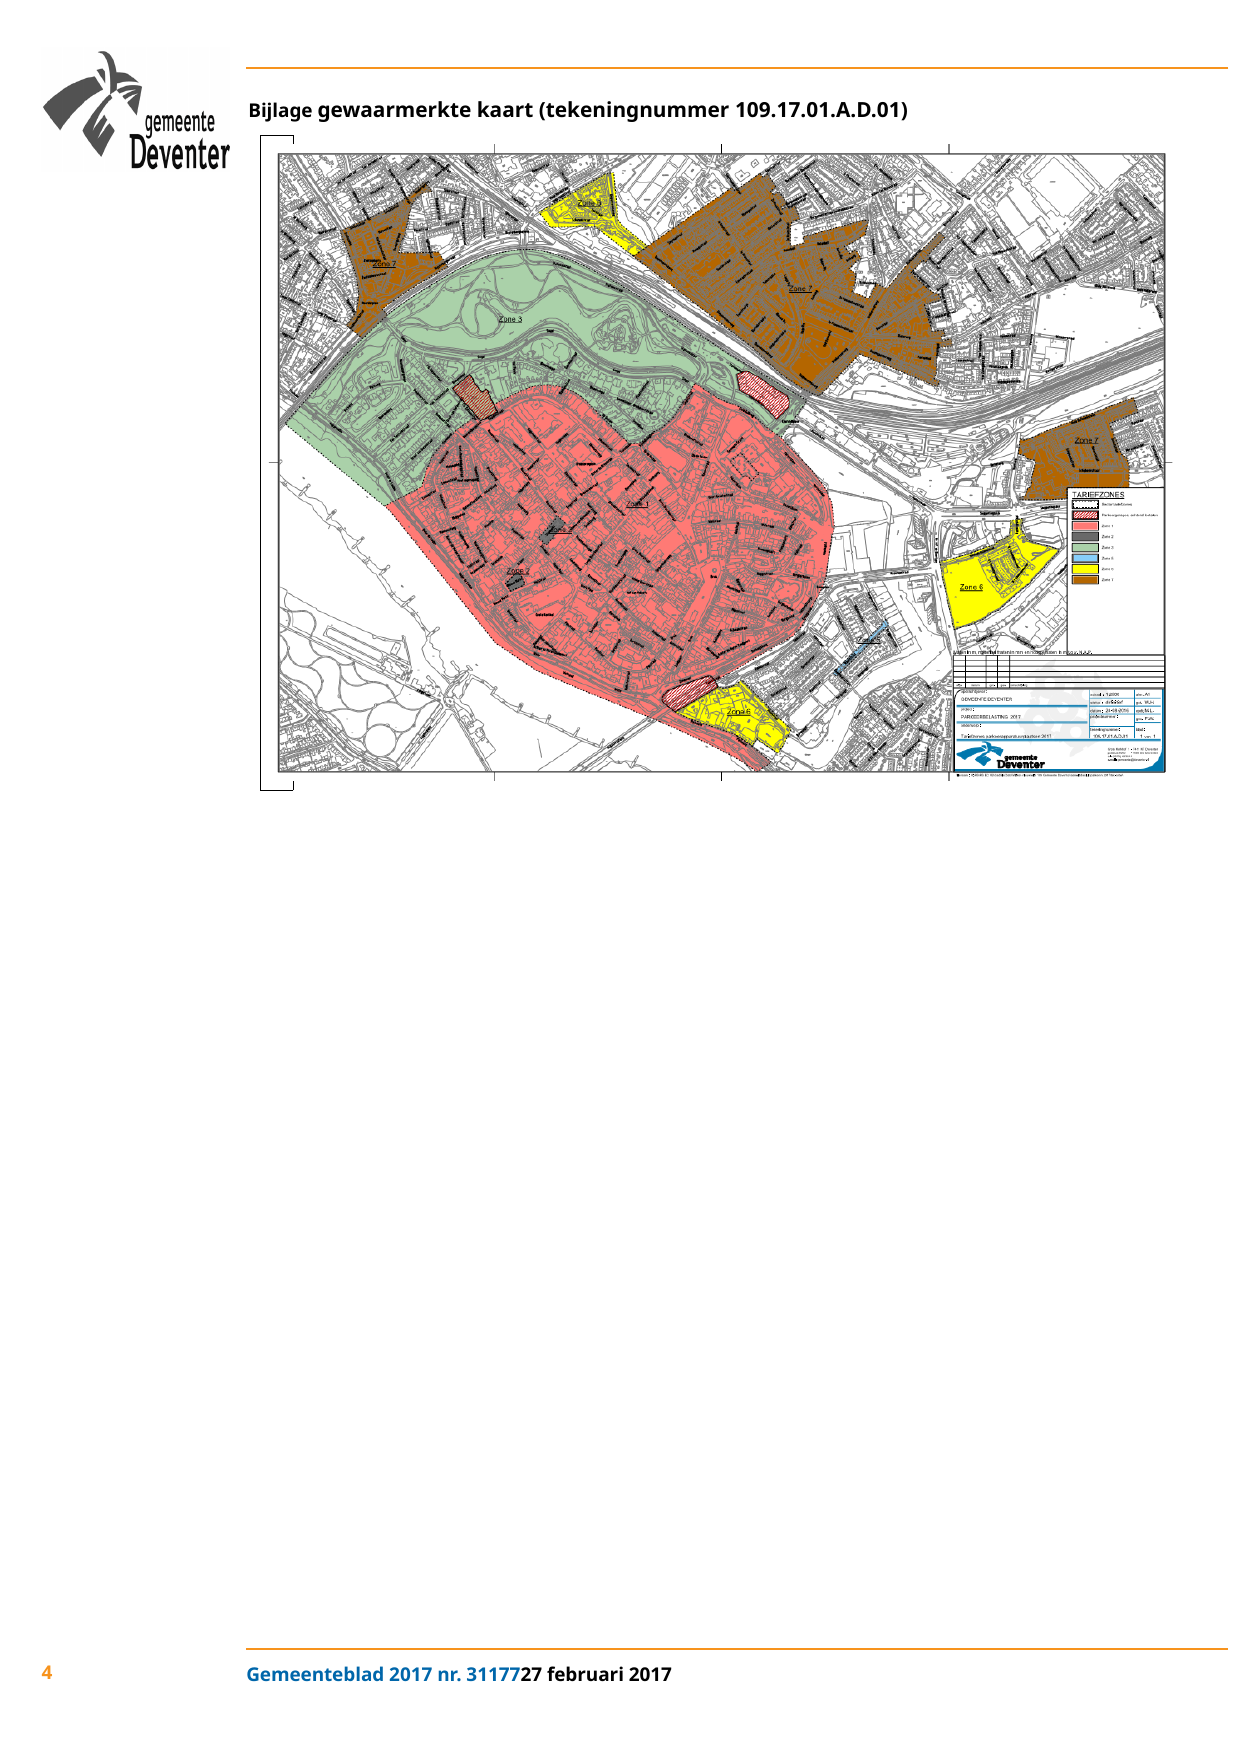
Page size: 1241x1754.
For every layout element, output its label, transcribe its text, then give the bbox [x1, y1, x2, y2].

text Bijlage gewaarmerkte kaart (tekeningnummer 109.17.01.A.D.01) [248, 95, 1152, 123]
picture [268, 144, 1173, 781]
picture [41, 47, 231, 172]
